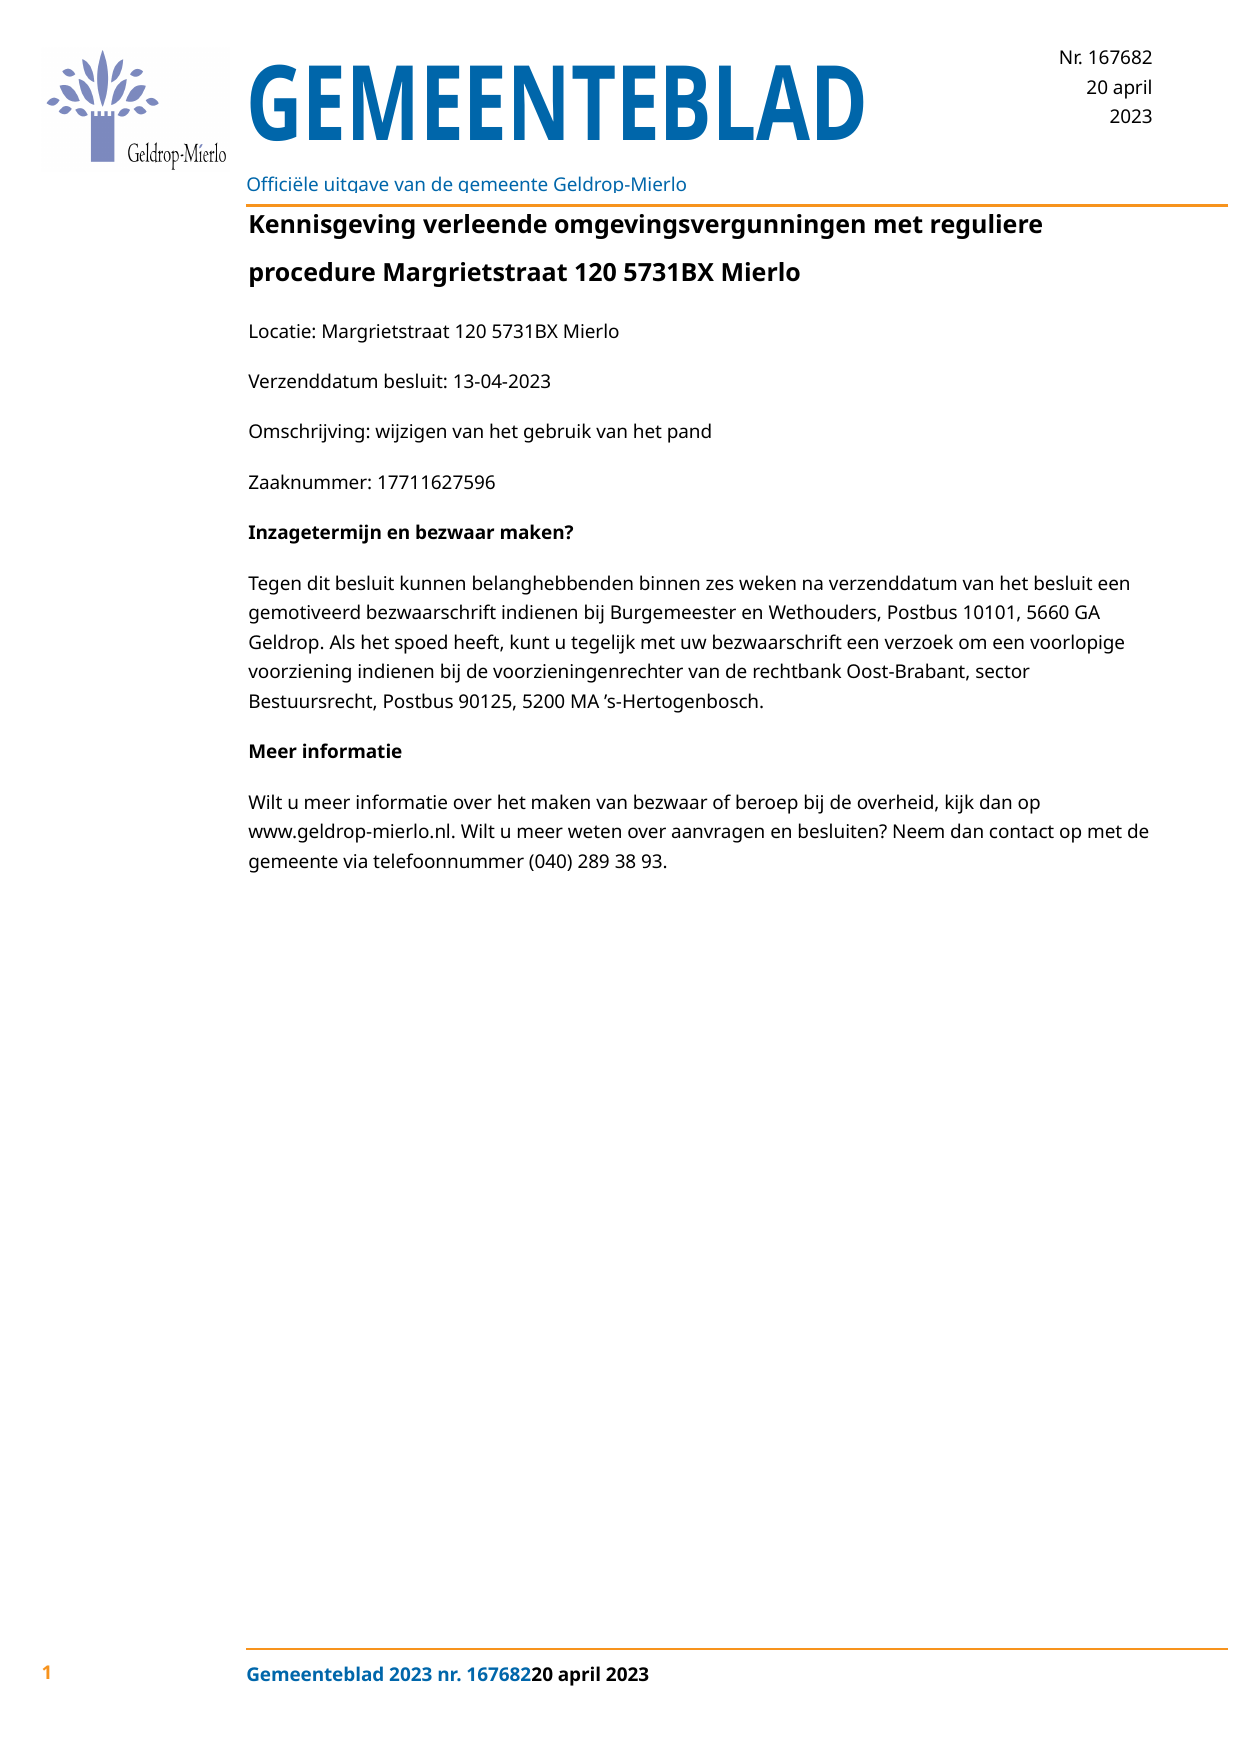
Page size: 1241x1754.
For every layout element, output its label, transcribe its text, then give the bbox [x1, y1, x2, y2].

text Meer informatie [248, 739, 1152, 764]
text Verzenddatum besluit: 13-04-2023 [248, 368, 1152, 394]
text Wilt u meer informatie over het maken van bezwaar of beroep bij de overheid, kijk dan op www.geldrop-mierlo.nl. Wilt u meer weten over aanvragen en besluiten? Neem dan contact op met de gemeente via telefoonnummer (040) 289 38 93. [248, 789, 1152, 874]
text Inzagetermijn en bezwaar maken? [248, 519, 1152, 545]
text Omschrijving: wijzigen van het gebruik van het pand [248, 419, 1152, 444]
text Locatie: Margrietstraat 120 5731BX Mierlo [248, 318, 1152, 344]
text Zaaknummer: 17711627596 [248, 469, 1152, 495]
text Tegen dit besluit kunnen belanghebbenden binnen zes weken na verzenddatum van het besluit een gemotiveerd bezwaarschrift indienen bij Burgemeester en Wethouders, Postbus 10101, 5660 GA Geldrop. Als het spoed heeft, kunt u tegelijk met uw bezwaarschrift een verzoek om een voorlopige voorziening indienen bij de voorzieningenrechter van de rechtbank Oost-Brabant, sector Bestuursrecht, Postbus 90125, 5200 MA ’s-Hertogenbosch. [248, 570, 1152, 714]
text Kennisgeving verleende omgevingsvergunningen met reguliere procedure Margrietstraat 120 5731BX Mierlo [248, 207, 1152, 288]
picture [41, 47, 231, 172]
